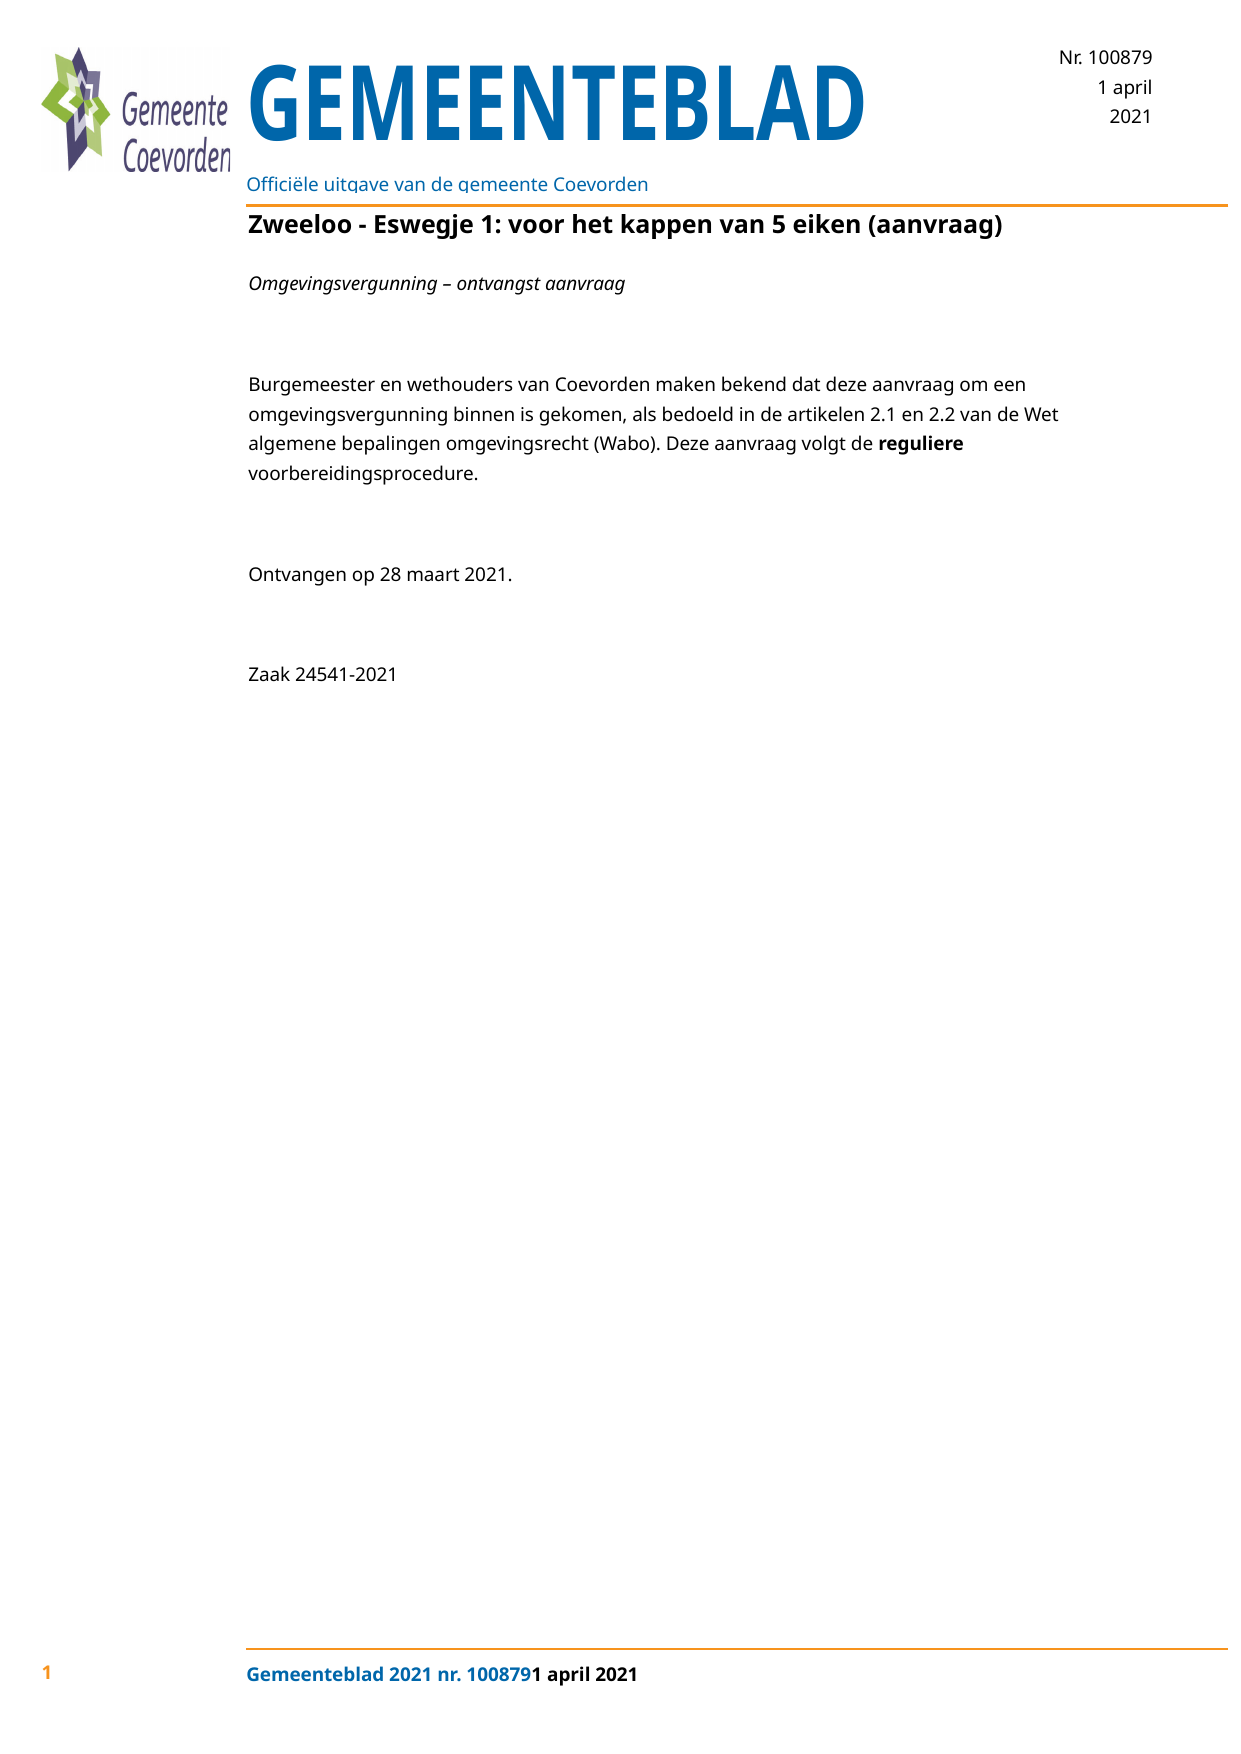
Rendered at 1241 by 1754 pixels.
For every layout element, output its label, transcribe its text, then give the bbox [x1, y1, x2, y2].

text Zweeloo - Eswegje 1: voor het kappen van 5 eiken (aanvraag) [248, 207, 1152, 241]
text Burgemeester en wethouders van Coevorden maken bekend dat deze aanvraag om een omgevingsvergunning binnen is gekomen, als bedoeld in de artikelen 2.1 en 2.2 van de Wet algemene bepalingen omgevingsrecht (Wabo). Deze aanvraag volgt de reguliere voorbereidingsprocedure. [248, 371, 1152, 486]
text Omgevingsvergunning – ontvangst aanvraag [248, 270, 1152, 296]
picture [41, 47, 231, 172]
text Zaak 24541-2021 [248, 662, 1152, 687]
text Ontvangen op 28 maart 2021. [248, 561, 1152, 586]
